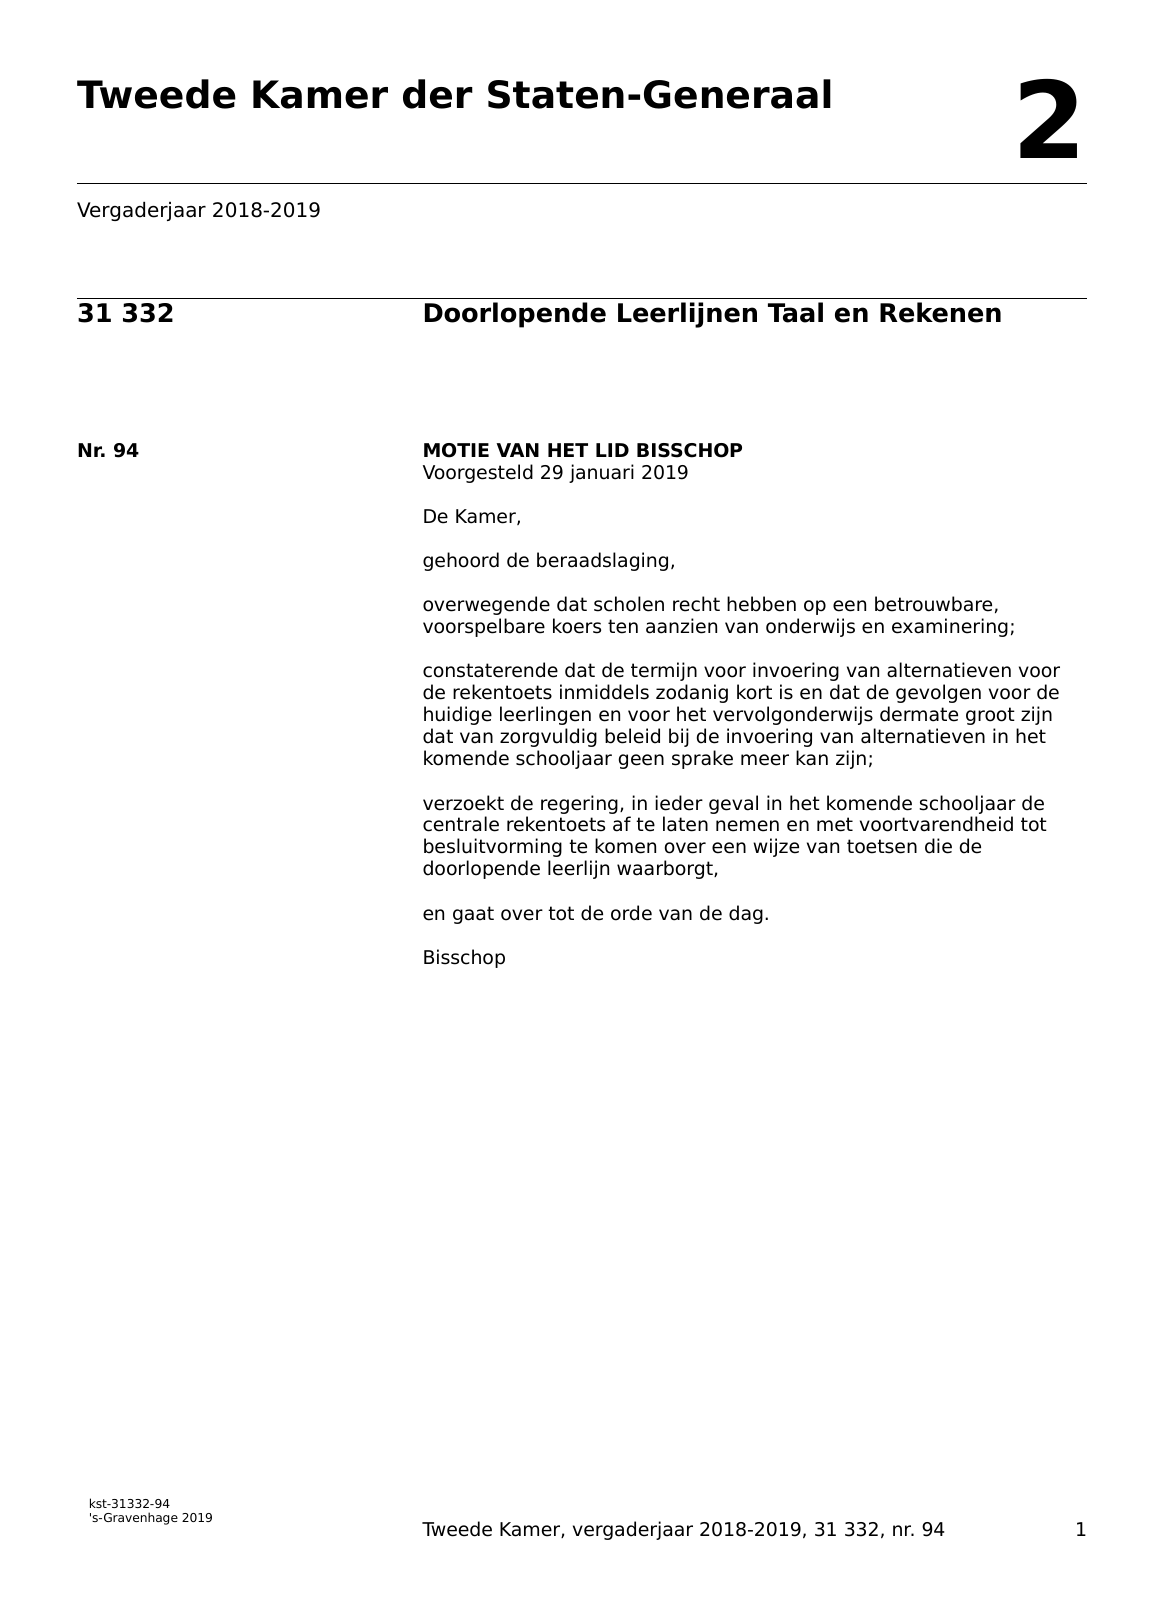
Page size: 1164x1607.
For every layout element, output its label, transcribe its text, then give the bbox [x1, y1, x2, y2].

text constaterende dat de termijn voor invoering van alternatieven voor de rekentoets inmiddels zodanig kort is en dat de gevolgen voor de huidige leerlingen en voor het vervolgonderwijs dermate groot zijn dat van zorgvuldig beleid bij de invoering van alternatieven in het komende schooljaar geen sprake meer kan zijn; [422, 660, 1087, 770]
text Voorgesteld 29 januari 2019 [422, 462, 1087, 484]
text overwegende dat scholen recht hebben op een betrouwbare, voorspelbare koers ten aanzien van onderwijs en examinering; [422, 594, 1087, 638]
text 's-Gravenhage 2019 [88, 1511, 323, 1525]
text en gaat over tot de orde van de dag. [422, 902, 1087, 924]
table_header Tweede Kamer der Staten-Generaal [77, 59, 886, 183]
text kst-31332-94 [88, 1497, 323, 1511]
table_header 2 [886, 59, 1087, 183]
text verzoekt de regering, in ieder geval in het komende schooljaar de centrale rekentoets af te laten nemen en met voortvarendheid tot besluitvorming te komen over een wijze van toetsen die de doorlopende leerlijn waarborgt, [422, 792, 1087, 880]
text gehoord de beraadslaging, [422, 550, 1087, 572]
text De Kamer, [422, 506, 1087, 528]
subtitle 31 332 Doorlopende Leerlijnen Taal en Rekenen [77, 299, 1087, 329]
table_cell Vergaderjaar 2018-2019 [77, 184, 1087, 298]
subtitle Nr. 94 MOTIE VAN HET LID BISSCHOP [77, 440, 1087, 462]
text Bisschop [422, 947, 1087, 969]
